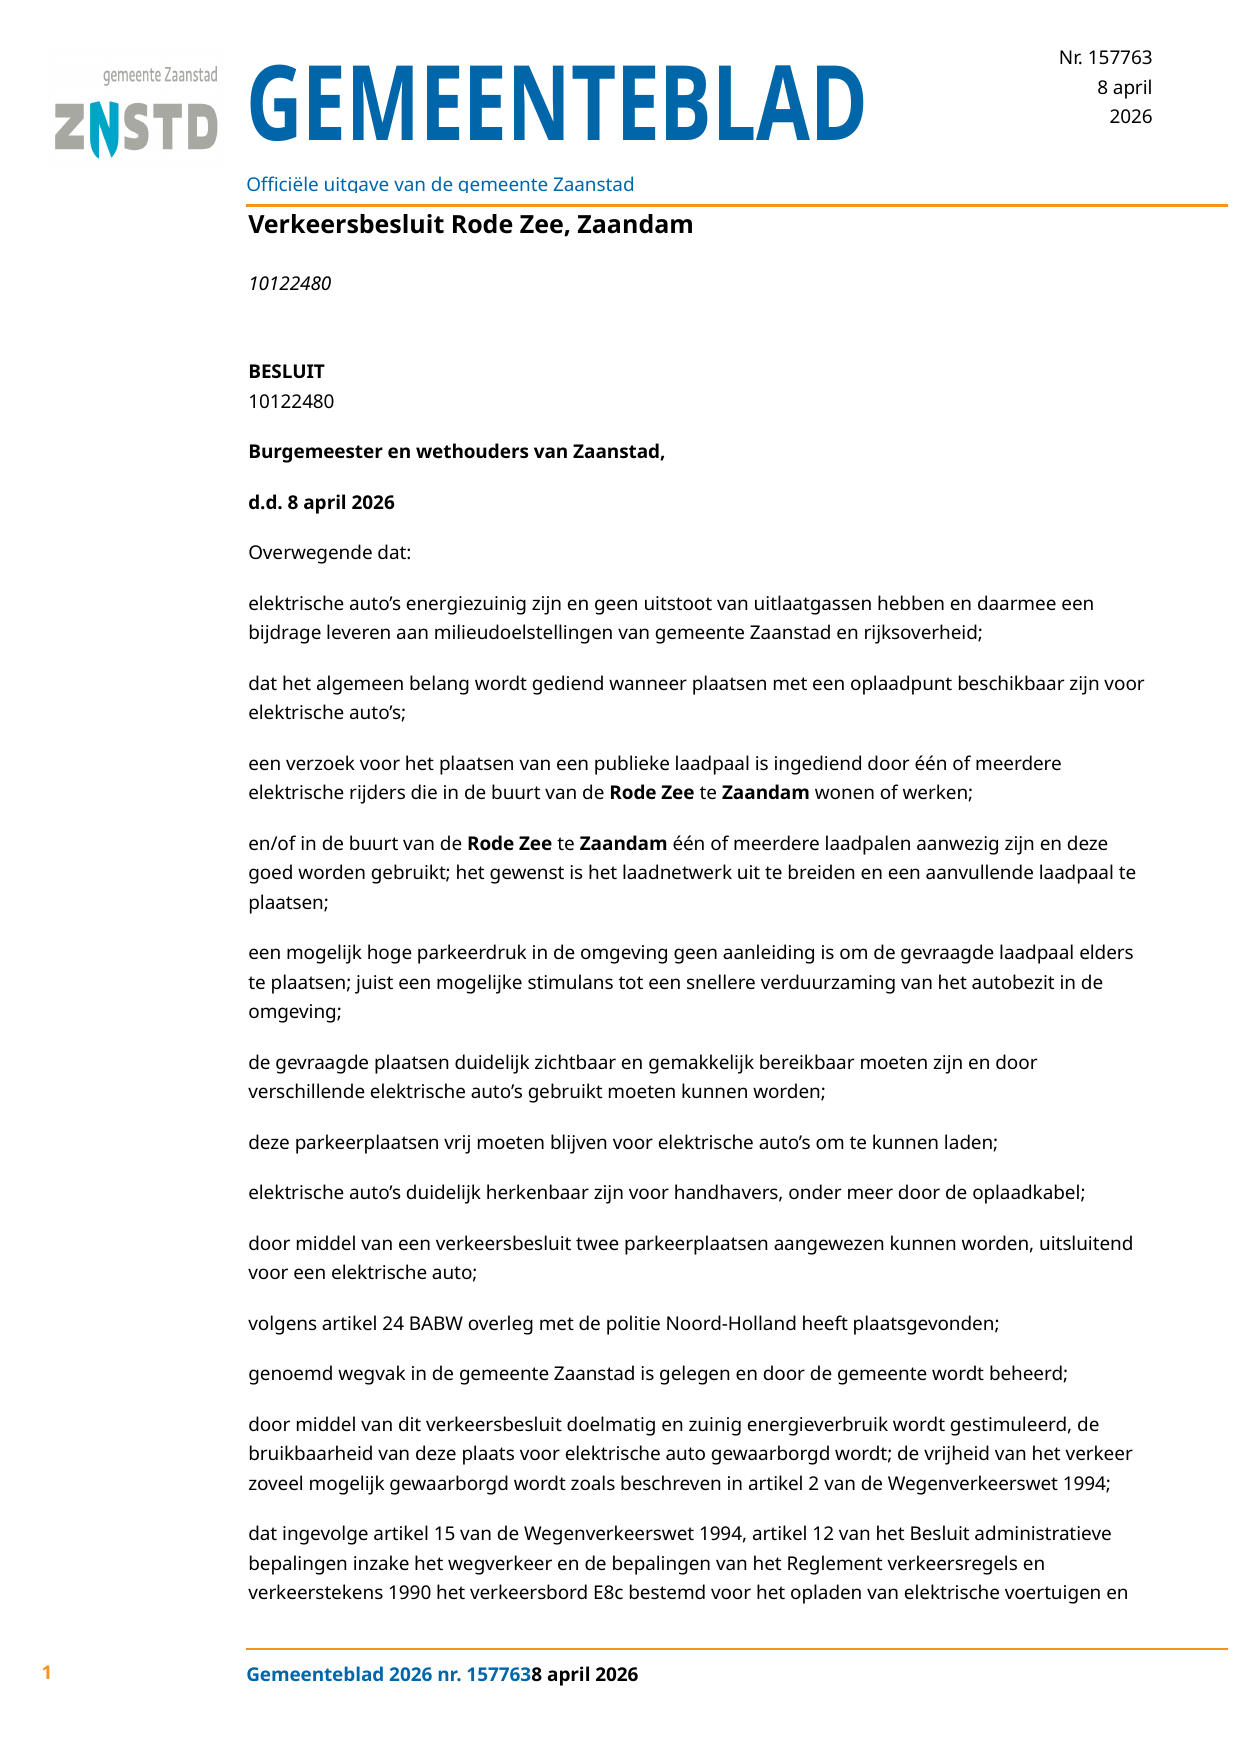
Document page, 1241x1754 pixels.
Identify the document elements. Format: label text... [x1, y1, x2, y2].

text door middel van een verkeersbesluit twee parkeerplaatsen aangewezen kunnen worden, uitsluitend voor een elektrische auto; [248, 1230, 1152, 1285]
text de gevraagde plaatsen duidelijk zichtbaar en gemakkelijk bereikbaar moeten zijn en door verschillende elektrische auto’s gebruikt moeten kunnen worden; [248, 1049, 1152, 1104]
text d.d. 8 april 2026 [248, 489, 1152, 515]
text volgens artikel 24 BABW overleg met de politie Noord-Holland heeft plaatsgevonden; [248, 1310, 1152, 1336]
text Verkeersbesluit Rode Zee, Zaandam [248, 207, 1152, 241]
text dat ingevolge artikel 15 van de Wegenverkeerswet 1994, artikel 12 van het Besluit administratieve bepalingen inzake het wegverkeer en de bepalingen van het Reglement verkeersregels en verkeerstekens 1990 het verkeersbord E8c bestemd voor het opladen van elektrische voertuigen en [248, 1520, 1152, 1605]
text 10122480 [248, 270, 1152, 296]
text genoemd wegvak in de gemeente Zaanstad is gelegen en door de gemeente wordt beheerd; [248, 1360, 1152, 1386]
text BESLUIT [248, 359, 1152, 384]
text 10122480 [248, 388, 1152, 414]
text deze parkeerplaatsen vrij moeten blijven voor elektrische auto’s om te kunnen laden; [248, 1129, 1152, 1155]
text een mogelijk hoge parkeerdruk in de omgeving geen aanleiding is om de gevraagde laadpaal elders te plaatsen; juist een mogelijke stimulans tot een snellere verduurzaming van het autobezit in de omgeving; [248, 939, 1152, 1024]
text elektrische auto’s energiezuinig zijn en geen uitstoot van uitlaatgassen hebben en daarmee een bijdrage leveren aan milieudoelstellingen van gemeente Zaanstad en rijksoverheid; [248, 590, 1152, 645]
text elektrische auto’s duidelijk herkenbaar zijn voor handhavers, onder meer door de oplaadkabel; [248, 1179, 1152, 1205]
text Burgemeester en wethouders van Zaanstad, [248, 439, 1152, 464]
text Overwegende dat: [248, 539, 1152, 565]
text een verzoek voor het plaatsen van een publieke laadpaal is ingediend door één of meerdere elektrische rijders die in de buurt van de Rode Zee te Zaandam wonen of werken; [248, 750, 1152, 805]
text en/of in de buurt van de Rode Zee te Zaandam één of meerdere laadpalen aanwezig zijn en deze goed worden gebruikt; het gewenst is het laadnetwerk uit te breiden en een aanvullende laadpaal te plaatsen; [248, 830, 1152, 915]
picture [41, 47, 231, 172]
text door middel van dit verkeersbesluit doelmatig en zuinig energieverbruik wordt gestimuleerd, de bruikbaarheid van deze plaats voor elektrische auto gewaarborgd wordt; de vrijheid van het verkeer zoveel mogelijk gewaarborgd wordt zoals beschreven in artikel 2 van de Wegenverkeerswet 1994; [248, 1411, 1152, 1496]
text dat het algemeen belang wordt gediend wanneer plaatsen met een oplaadpunt beschikbaar zijn voor elektrische auto’s; [248, 670, 1152, 725]
